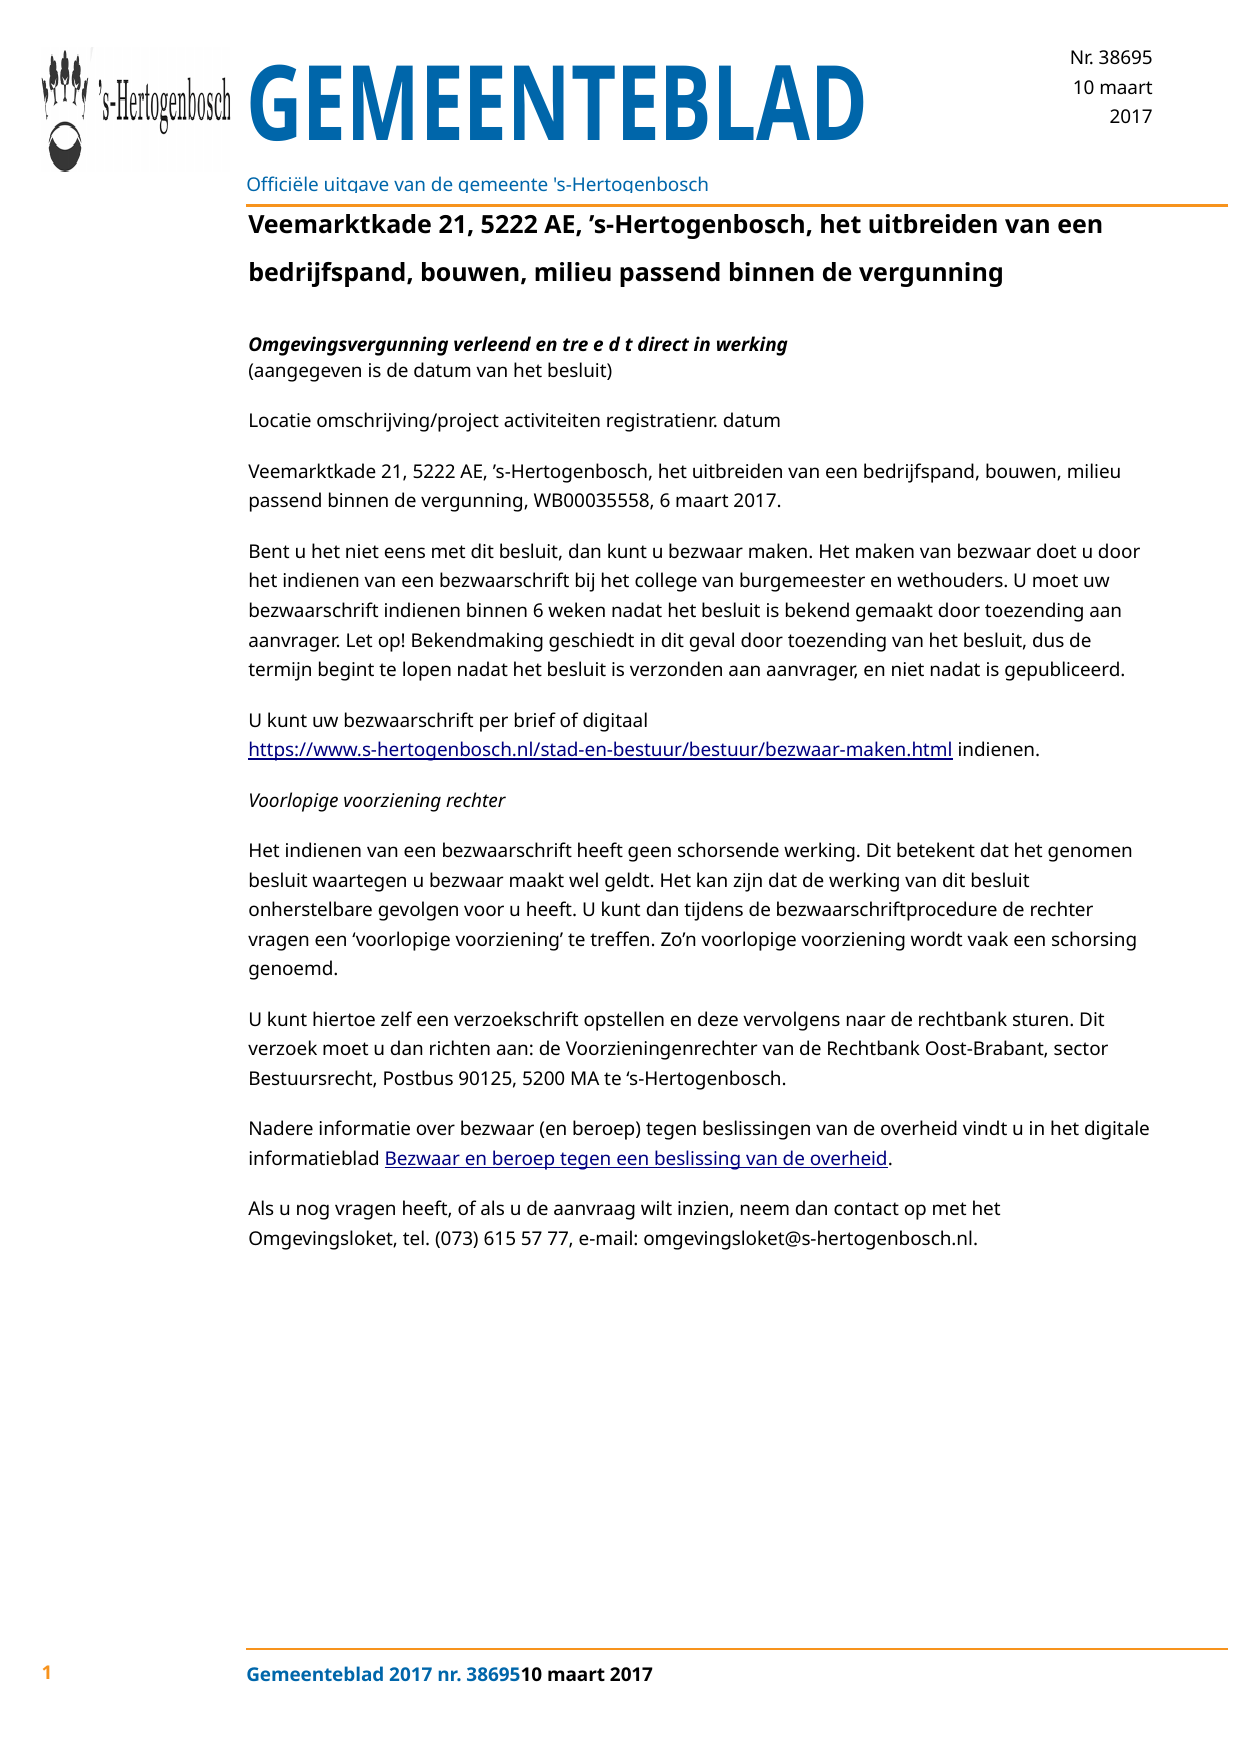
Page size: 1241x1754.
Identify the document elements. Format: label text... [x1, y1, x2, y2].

text Bent u het niet eens met dit besluit, dan kunt u bezwaar maken. Het maken van bezwaar doet u door het indienen van een bezwaarschrift bij het college van burgemeester en wethouders. U moet uw bezwaarschrift indienen binnen 6 weken nadat het besluit is bekend gemaakt door toezending aan aanvrager. Let op! Bekendmaking geschiedt in dit geval door toezending van het besluit, dus de termijn begint te lopen nadat het besluit is verzonden aan aanvrager, en niet nadat is gepubliceerd. [248, 538, 1152, 682]
text Het indienen van een bezwaarschrift heeft geen schorsende werking. Dit betekent dat het genomen besluit waartegen u bezwaar maakt wel geldt. Het kan zijn dat de werking van dit besluit onherstelbare gevolgen voor u heeft. U kunt dan tijdens de bezwaarschriftprocedure de rechter vragen een ‘voorlopige voorziening’ te treffen. Zo’n voorlopige voorziening wordt vaak een schorsing genoemd. [248, 837, 1152, 981]
text U kunt uw bezwaarschrift per brief of digitaal https://www.s-hertogenbosch.nl/stad-en-bestuur/bestuur/bezwaar-maken.html indienen. [248, 707, 1152, 762]
text Omgevingsvergunning verleend en tre e d t direct in werking [248, 331, 1152, 357]
picture [41, 47, 231, 172]
text U kunt hiertoe zelf een verzoekschrift opstellen en deze vervolgens naar de rechtbank sturen. Dit verzoek moet u dan richten aan: de Voorzieningenrechter van de Rechtbank Oost-Brabant, sector Bestuursrecht, Postbus 90125, 5200 MA te ‘s-Hertogenbosch. [248, 1006, 1152, 1091]
text Voorlopige voorziening rechter [248, 787, 1152, 812]
text Locatie omschrijving/project activiteiten registratienr. datum [248, 408, 1152, 433]
text (aangegeven is de datum van het besluit) [248, 357, 1152, 383]
text Nadere informatie over bezwaar (en beroep) tegen beslissingen van de overheid vindt u in het digitale informatieblad Bezwaar en beroep tegen een beslissing van de overheid. [248, 1116, 1152, 1171]
text Veemarktkade 21, 5222 AE, ’s-Hertogenbosch, het uitbreiden van een bedrijfspand, bouwen, milieu passend binnen de vergunning, WB00035558, 6 maart 2017. [248, 458, 1152, 513]
text Als u nog vragen heeft, of als u de aanvraag wilt inzien, neem dan contact op met het Omgevingsloket, tel. (073) 615 57 77, e-mail: omgevingsloket@s-hertogenbosch.nl. [248, 1196, 1152, 1251]
text Veemarktkade 21, 5222 AE, ’s-Hertogenbosch, het uitbreiden van een bedrijfspand, bouwen, milieu passend binnen de vergunning [248, 207, 1152, 288]
